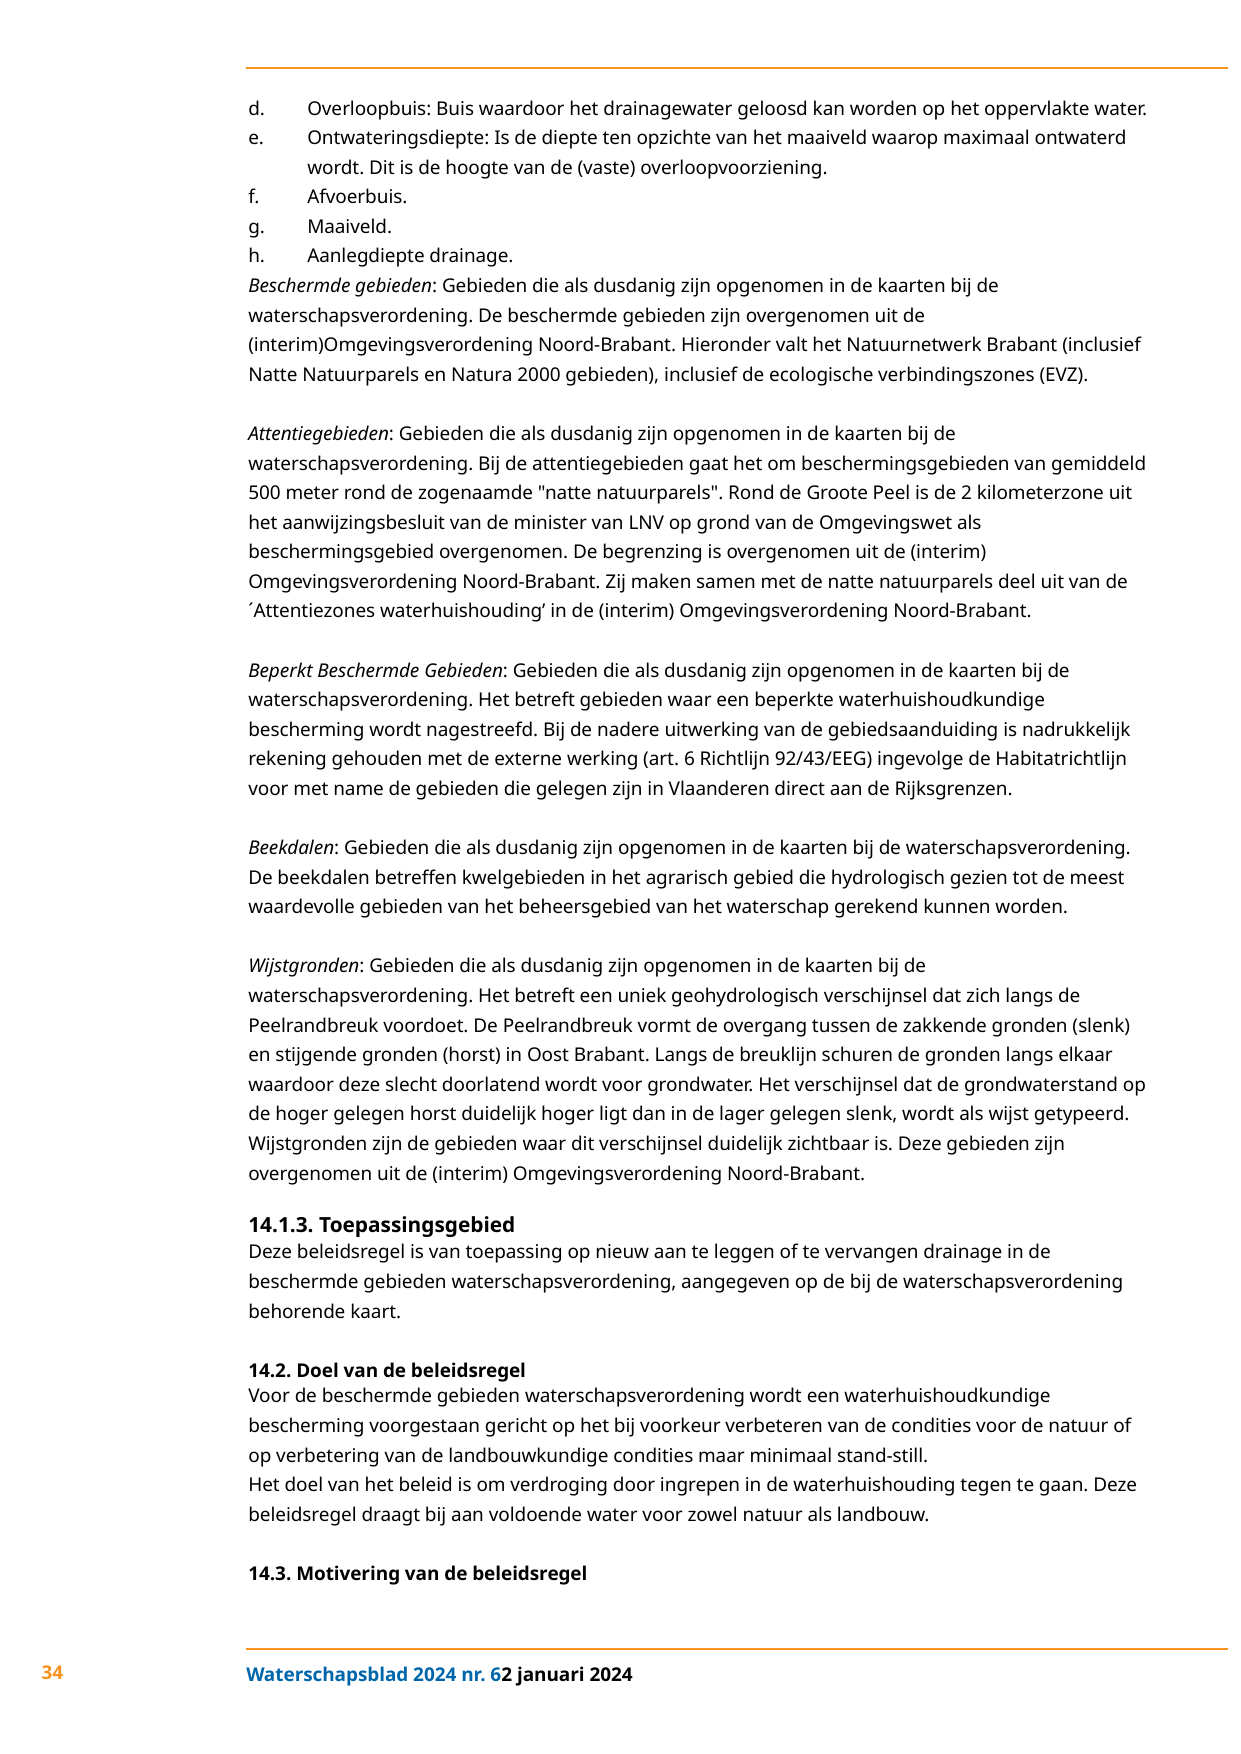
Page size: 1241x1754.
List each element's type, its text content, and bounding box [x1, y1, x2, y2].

text Attentiegebieden: Gebieden die als dusdanig zijn opgenomen in de kaarten bij de waterschapsverordening. Bij de attentiegebieden gaat het om beschermingsgebieden van gemiddeld 500 meter rond de zogenaamde "natte natuurparels". Rond de Groote Peel is de 2 kilometerzone uit het aanwijzingsbesluit van de minister van LNV op grond van de Omgevingswet als beschermingsgebied overgenomen. De begrenzing is overgenomen uit de (interim) Omgevingsverordening Noord-Brabant. Zij maken samen met de natte natuurparels deel uit van de ´Attentiezones waterhuishouding’ in de (interim) Omgevingsverordening Noord-Brabant. [248, 420, 1152, 623]
text Beschermde gebieden: Gebieden die als dusdanig zijn opgenomen in de kaarten bij de waterschapsverordening. De beschermde gebieden zijn overgenomen uit de (interim)Omgevingsverordening Noord-Brabant. Hieronder valt het Natuurnetwerk Brabant (inclusief Natte Natuurparels en Natura 2000 gebieden), inclusief de ecologische verbindingszones (EVZ). [248, 272, 1152, 387]
text Wijstgronden: Gebieden die als dusdanig zijn opgenomen in de kaarten bij de waterschapsverordening. Het betreft een uniek geohydrologisch verschijnsel dat zich langs de Peelrandbreuk voordoet. De Peelrandbreuk vormt de overgang tussen de zakkende gronden (slenk) en stijgende gronden (horst) in Oost Brabant. Langs de breuklijn schuren de gronden langs elkaar waardoor deze slecht doorlatend wordt voor grondwater. Het verschijnsel dat de grondwaterstand op de hoger gelegen horst duidelijk hoger ligt dan in de lager gelegen slenk, wordt als wijst getypeerd. Wijstgronden zijn de gebieden waar dit verschijnsel duidelijk zichtbaar is. Deze gebieden zijn overgenomen uit de (interim) Omgevingsverordening Noord-Brabant. [248, 953, 1152, 1186]
text 14.2. Doel van de beleidsregel [248, 1357, 1152, 1383]
list Afvoerbuis. [248, 183, 1152, 209]
list Overloopbuis: Buis waardoor het drainagewater geloosd kan worden op het oppervlakte water. [248, 95, 1152, 121]
list Aanlegdiepte drainage. [248, 243, 1152, 268]
text 14.3. Motivering van de beleidsregel [248, 1560, 1152, 1586]
text Deze beleidsregel is van toepassing op nieuw aan te leggen of te vervangen drainage in de beschermde gebieden waterschapsverordening, aangegeven op de bij de waterschapsverordening behorende kaart. [248, 1239, 1152, 1323]
list Maaiveld. [248, 213, 1152, 239]
text Beekdalen: Gebieden die als dusdanig zijn opgenomen in de kaarten bij de waterschapsverordening. De beekdalen betreffen kwelgebieden in het agrarisch gebied die hydrologisch gezien tot de meest waardevolle gebieden van het beheersgebied van het waterschap gerekend kunnen worden. [248, 834, 1152, 919]
list Ontwateringsdiepte: Is de diepte ten opzichte van het maaiveld waarop maximaal ontwaterd wordt. Dit is de hoogte van de (vaste) overloopvoorziening. [248, 124, 1152, 180]
picture [41, 47, 231, 172]
text Beperkt Beschermde Gebieden: Gebieden die als dusdanig zijn opgenomen in de kaarten bij de waterschapsverordening. Het betreft gebieden waar een beperkte waterhuishoudkundige bescherming wordt nagestreefd. Bij de nadere uitwerking van de gebiedsaanduiding is nadrukkelijk rekening gehouden met de externe werking (art. 6 Richtlijn 92/43/EEG) ingevolge de Habitatrichtlijn voor met name de gebieden die gelegen zijn in Vlaanderen direct aan de Rijksgrenzen. [248, 657, 1152, 801]
text Het doel van het beleid is om verdroging door ingrepen in de waterhuishouding tegen te gaan. Deze beleidsregel draagt bij aan voldoende water voor zowel natuur als landbouw. [248, 1471, 1152, 1527]
text Voor de beschermde gebieden waterschapsverordening wordt een waterhuishoudkundige bescherming voorgestaan gericht op het bij voorkeur verbeteren van de condities voor de natuur of op verbetering van de landbouwkundige condities maar minimaal stand-still. [248, 1383, 1152, 1468]
text 14.1.3. Toepassingsgebied [248, 1210, 1152, 1239]
